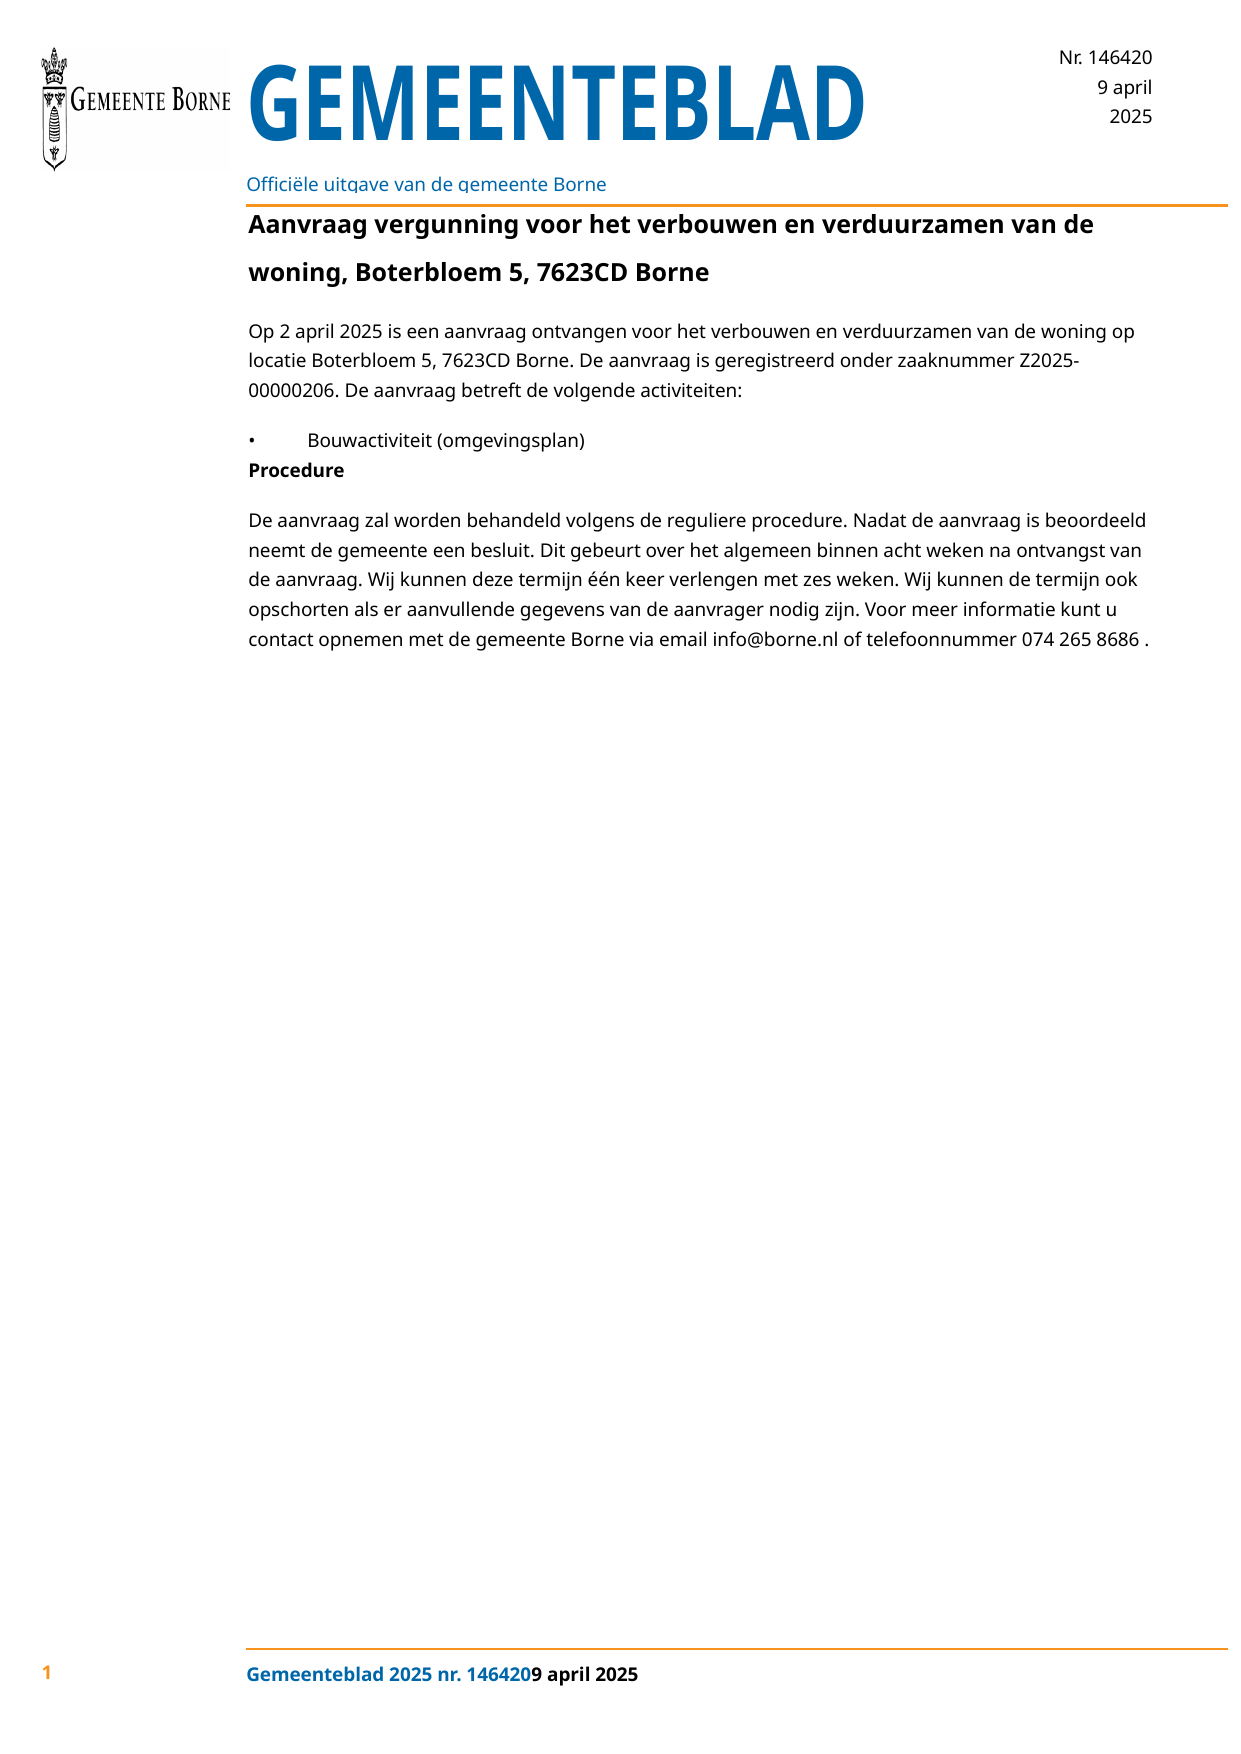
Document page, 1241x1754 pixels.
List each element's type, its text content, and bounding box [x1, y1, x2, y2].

picture [41, 47, 231, 172]
text Op 2 april 2025 is een aanvraag ontvangen voor het verbouwen en verduurzamen van de woning op locatie Boterbloem 5, 7623CD Borne. De aanvraag is geregistreerd onder zaaknummer Z2025-00000206. De aanvraag betreft de volgende activiteiten: [248, 318, 1152, 403]
list Bouwactiviteit (omgevingsplan) [248, 427, 1152, 453]
text De aanvraag zal worden behandeld volgens de reguliere procedure. Nadat de aanvraag is beoordeeld neemt de gemeente een besluit. Dit gebeurt over het algemeen binnen acht weken na ontvangst van de aanvraag. Wij kunnen deze termijn één keer verlengen met zes weken. Wij kunnen de termijn ook opschorten als er aanvullende gegevens van de aanvrager nodig zijn. Voor meer informatie kunt u contact opnemen met de gemeente Borne via email info@borne.nl of telefoonnummer 074 265 8686 . [248, 507, 1152, 652]
text Procedure [248, 457, 1152, 483]
text Aanvraag vergunning voor het verbouwen en verduurzamen van de woning, Boterbloem 5, 7623CD Borne [248, 207, 1152, 288]
